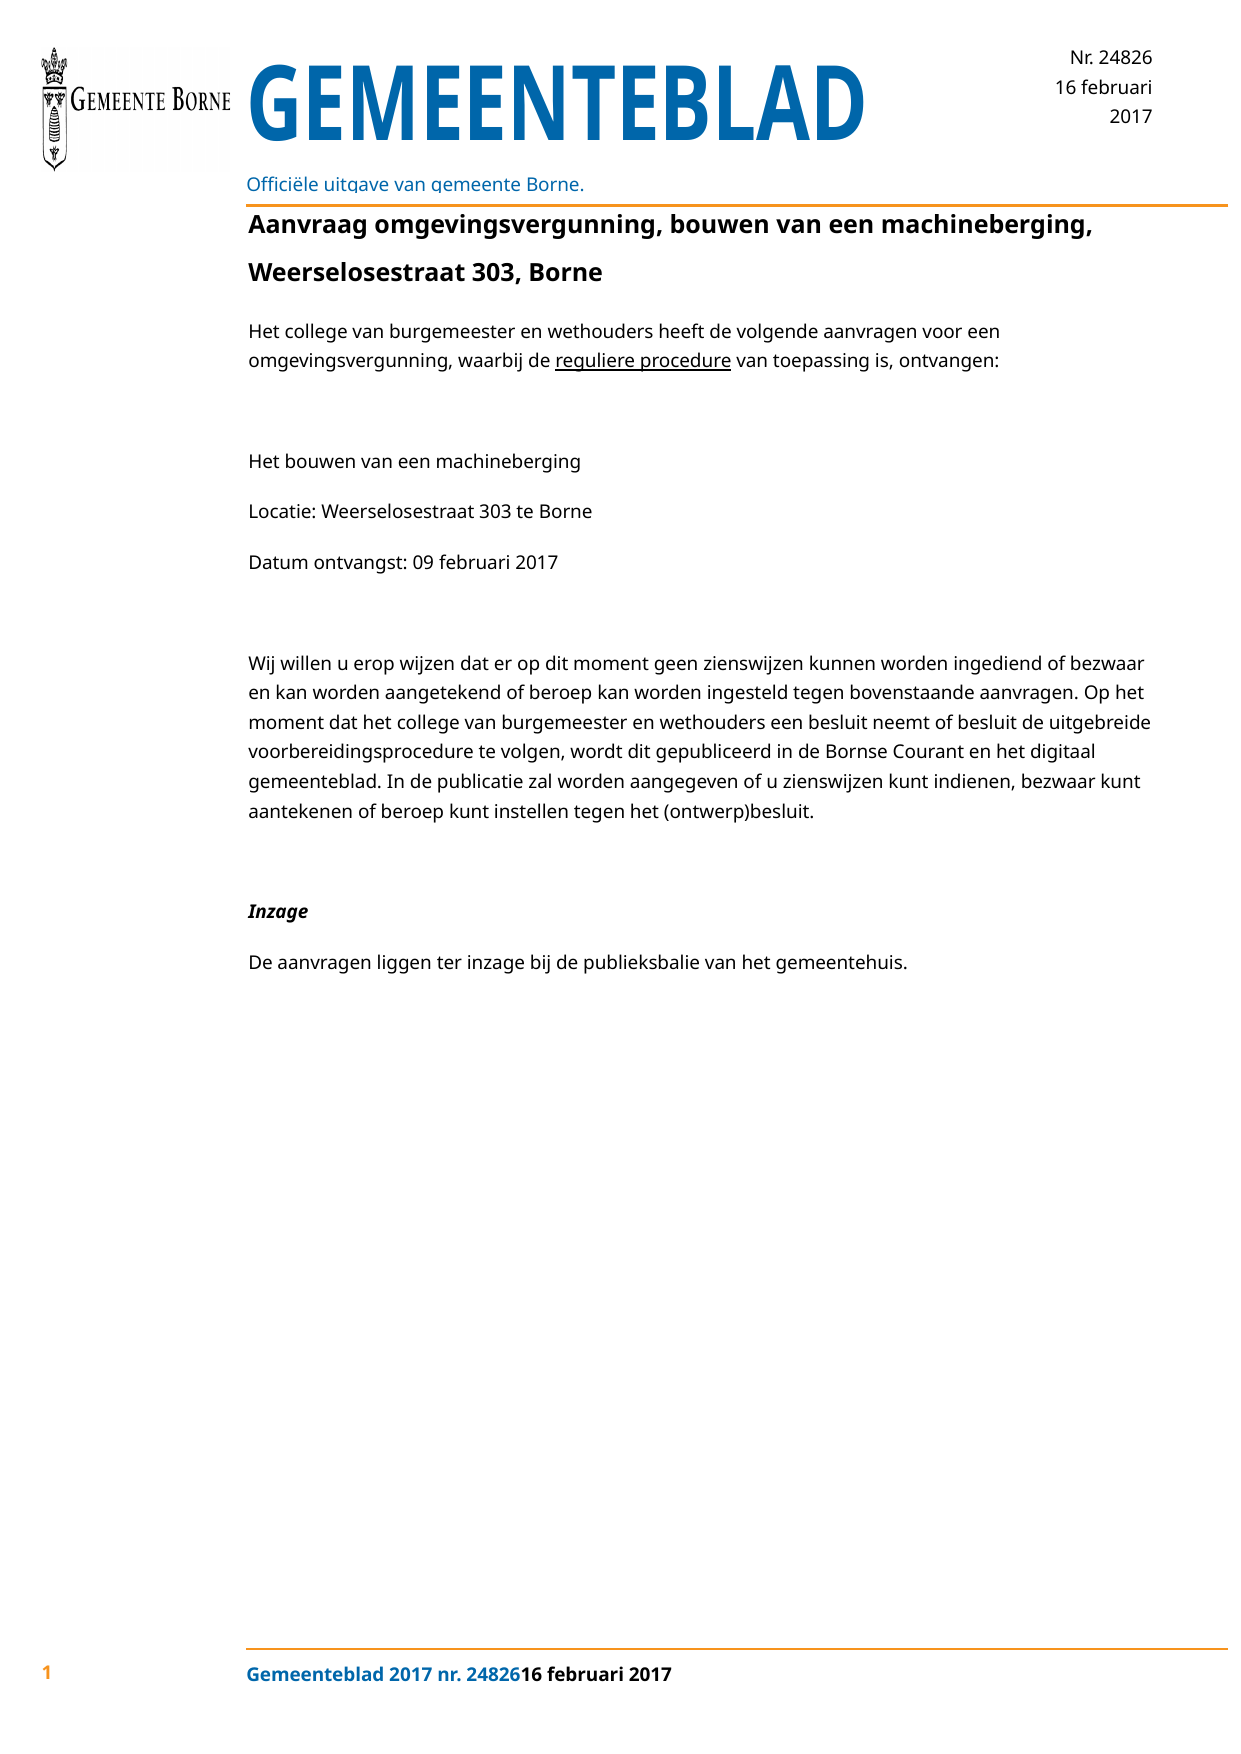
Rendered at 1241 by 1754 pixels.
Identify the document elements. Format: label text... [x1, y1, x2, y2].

text Locatie: Weerselosestraat 303 te Borne [248, 499, 1152, 524]
text Het college van burgemeester en wethouders heeft de volgende aanvragen voor een omgevingsvergunning, waarbij de reguliere procedure van toepassing is, ontvangen: [248, 318, 1152, 373]
text Wij willen u erop wijzen dat er op dit moment geen zienswijzen kunnen worden ingediend of bezwaar en kan worden aangetekend of beroep kan worden ingesteld tegen bovenstaande aanvragen. Op het moment dat het college van burgemeester en wethouders een besluit neemt of besluit de uitgebreide voorbereidingsprocedure te volgen, wordt dit gepubliceerd in de Bornse Courant en het digitaal gemeenteblad. In de publicatie zal worden aangegeven of u zienswijzen kunt indienen, bezwaar kunt aantekenen of beroep kunt instellen tegen het (ontwerp)besluit. [248, 650, 1152, 824]
text Aanvraag omgevingsvergunning, bouwen van een machineberging, Weerselosestraat 303, Borne [248, 207, 1152, 288]
text Datum ontvangst: 09 februari 2017 [248, 549, 1152, 575]
picture [41, 47, 231, 172]
text Inzage [248, 899, 1152, 924]
text De aanvragen liggen ter inzage bij de publieksbalie van het gemeentehuis. [248, 949, 1152, 975]
text Het bouwen van een machineberging [248, 448, 1152, 474]
